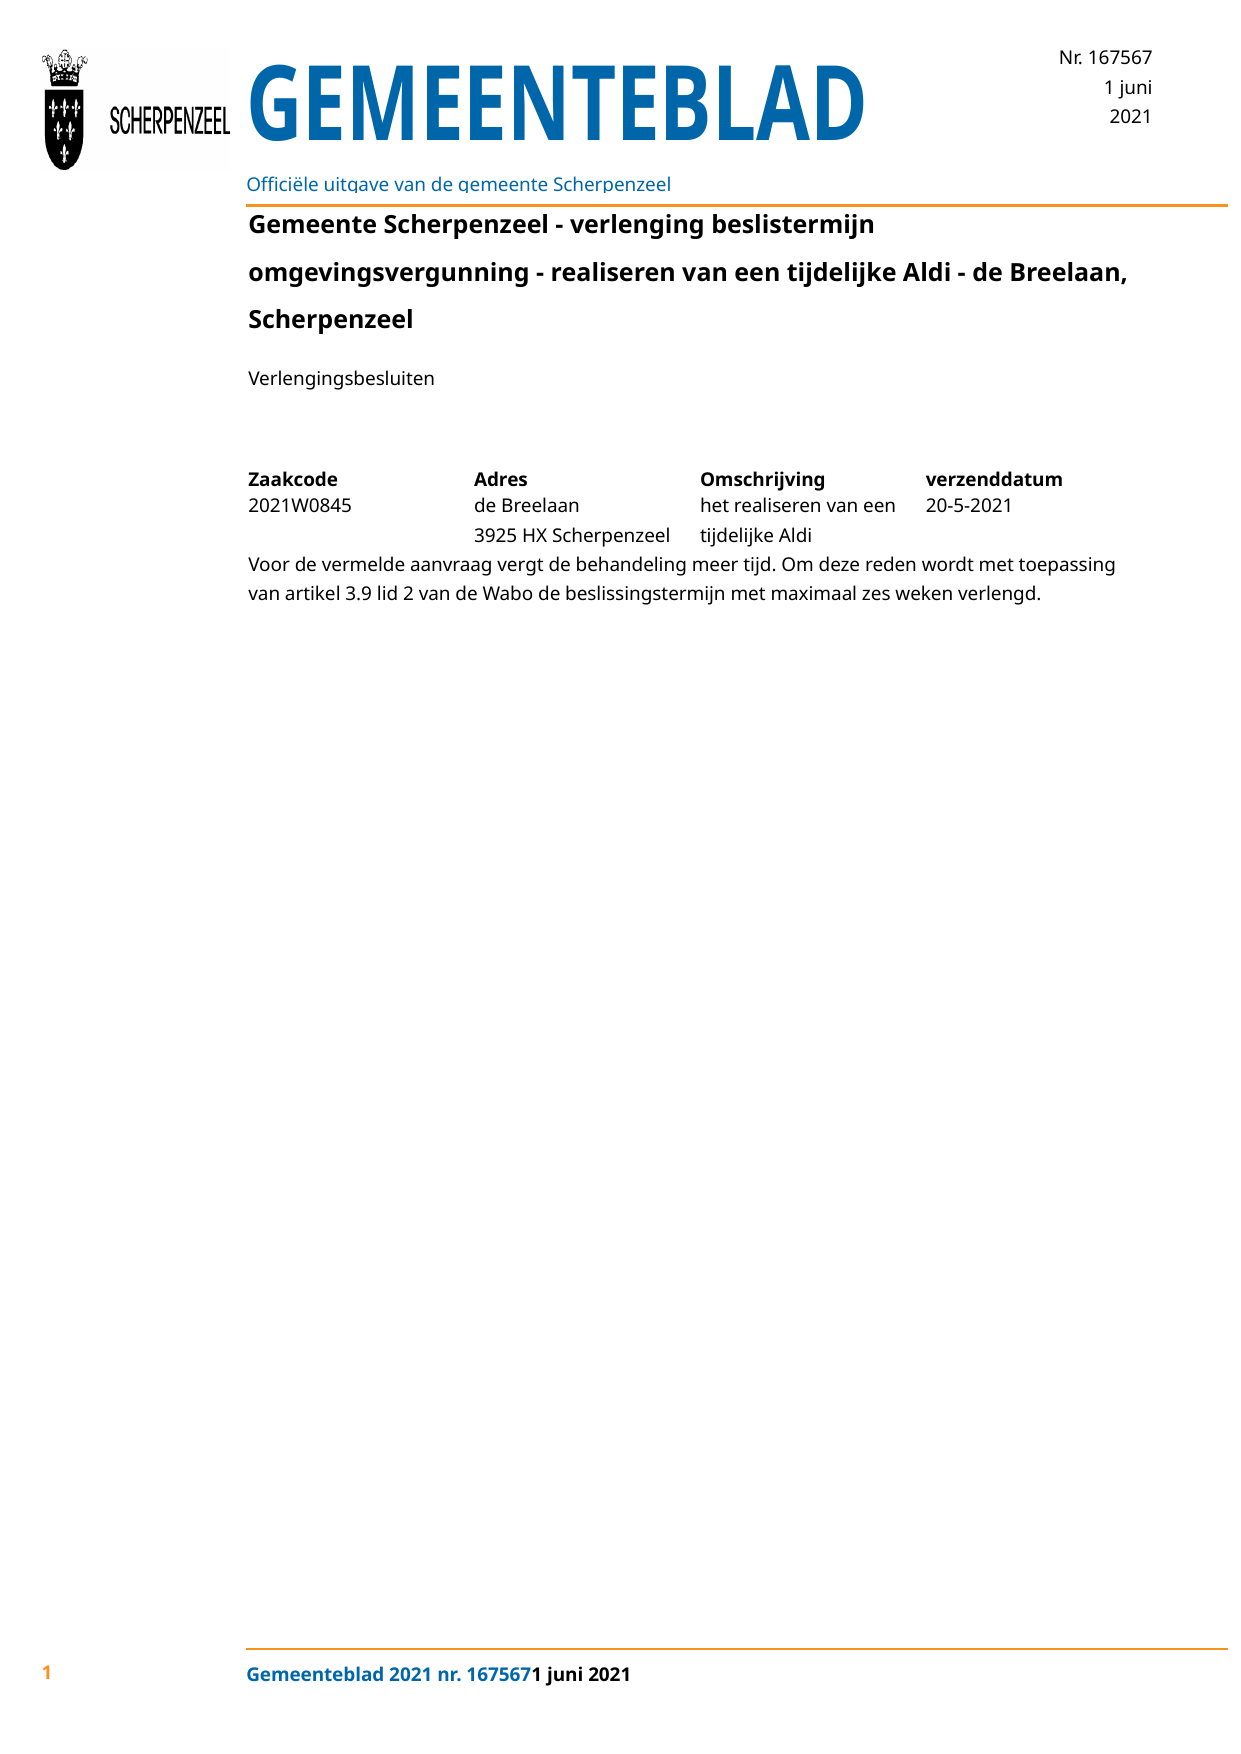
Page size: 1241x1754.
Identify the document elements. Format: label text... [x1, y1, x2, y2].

table_header verzenddatum [926, 466, 1152, 492]
table_cell de Breelaan 3925 HX Scherpenzeel [474, 492, 700, 547]
text Verlengingsbesluiten [248, 366, 1152, 391]
table_cell 2021W0845 [248, 492, 474, 547]
picture [41, 47, 231, 172]
table_cell het realiseren van een tijdelijke Aldi [700, 492, 926, 547]
text Voor de vermelde aanvraag vergt de behandeling meer tijd. Om deze reden wordt met toepassing van artikel 3.9 lid 2 van de Wabo de beslissingstermijn met maximaal zes weken verlengd. [248, 551, 1152, 606]
table_header Omschrijving [700, 466, 926, 492]
table_header Zaakcode [248, 466, 474, 492]
table_cell 20-5-2021 [926, 492, 1152, 547]
text Gemeente Scherpenzeel - verlenging beslistermijn omgevingsvergunning - realiseren van een tijdelijke Aldi - de Breelaan, Scherpenzeel [248, 207, 1152, 336]
table_header Adres [474, 466, 700, 492]
